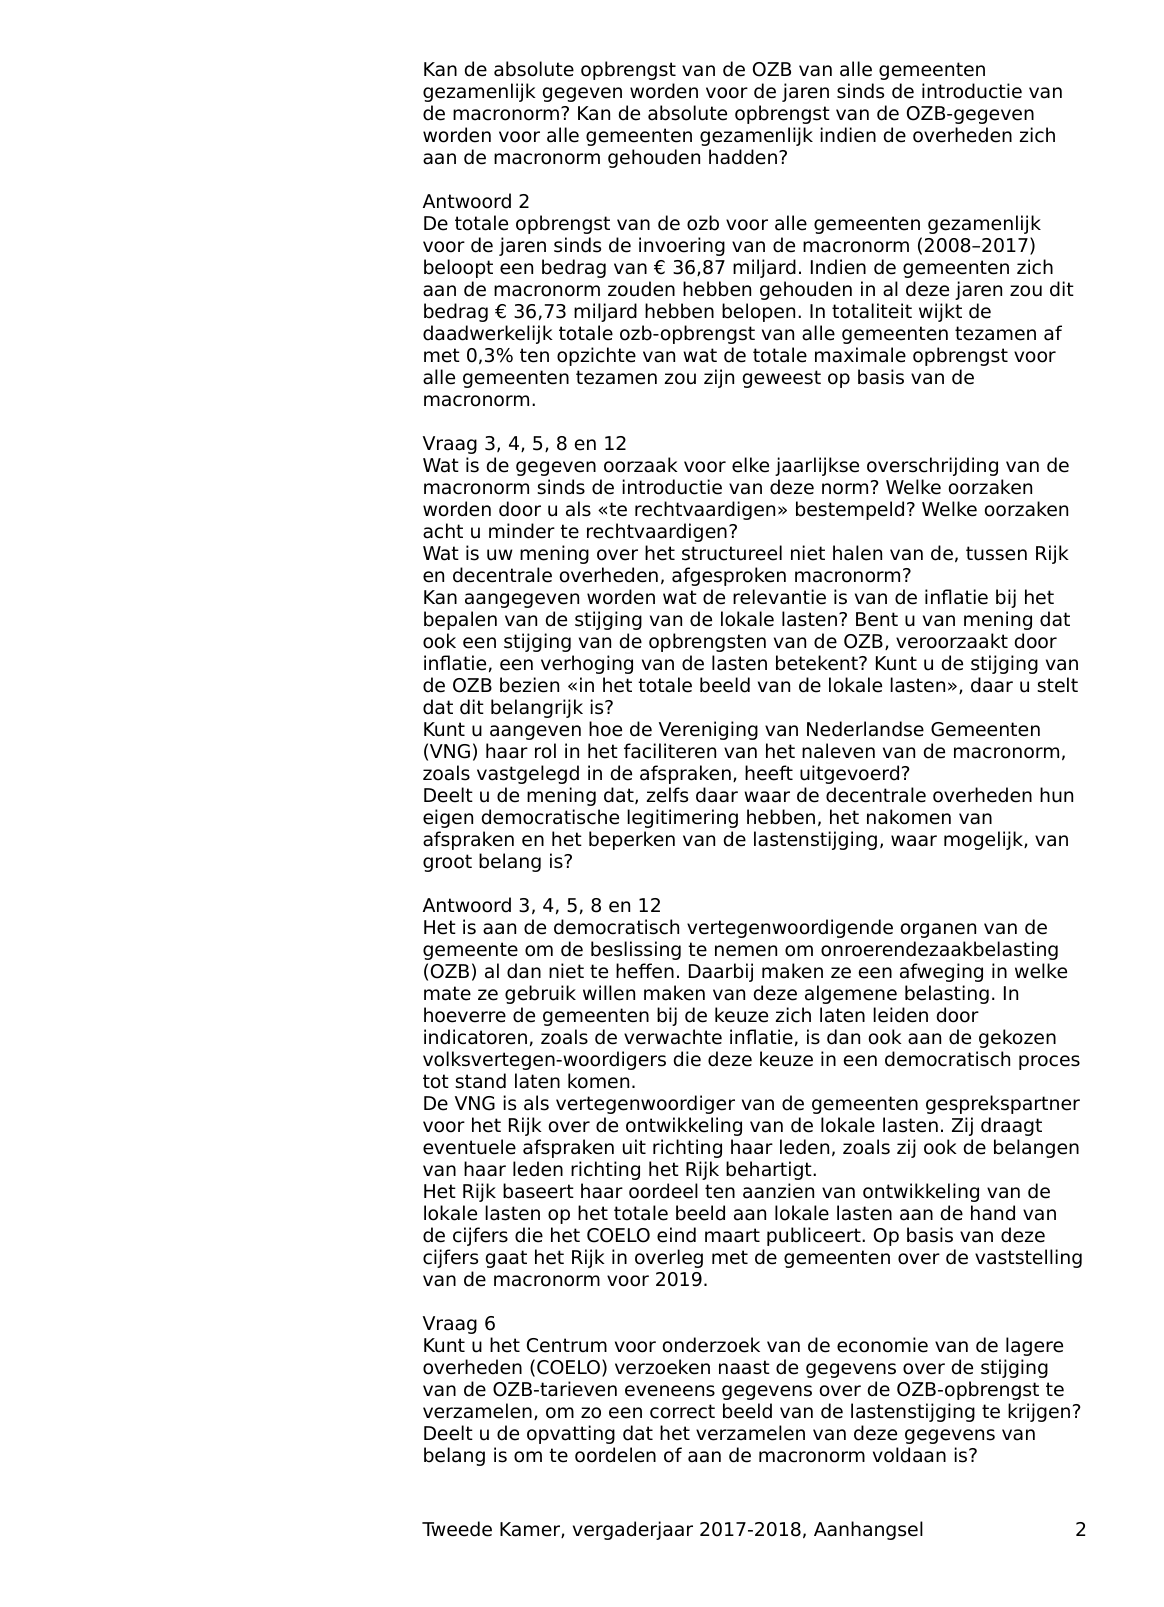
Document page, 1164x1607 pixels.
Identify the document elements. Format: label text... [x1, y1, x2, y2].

text Vraag 3, 4, 5, 8 en 12 [422, 433, 1087, 455]
text Antwoord 2 [422, 191, 1087, 213]
text Kan aangegeven worden wat de relevantie is van de inflatie bij het bepalen van de stijging van de lokale lasten? Bent u van mening dat ook een stijging van de opbrengsten van de OZB, veroorzaakt door inflatie, een verhoging van de lasten betekent? Kunt u de stijging van de OZB bezien «in het totale beeld van de lokale lasten», daar u stelt dat dit belangrijk is? [422, 587, 1087, 719]
text Wat is de gegeven oorzaak voor elke jaarlijkse overschrijding van de macronorm sinds de introductie van deze norm? Welke oorzaken worden door u als «te rechtvaardigen» bestempeld? Welke oorzaken acht u minder te rechtvaardigen? [422, 455, 1087, 543]
text Vraag 6 [422, 1313, 1087, 1335]
text Het is aan de democratisch vertegenwoordigende organen van de gemeente om de beslissing te nemen om onroerendezaakbelasting (OZB) al dan niet te heffen. Daarbij maken ze een afweging in welke mate ze gebruik willen maken van deze algemene belasting. In hoeverre de gemeenten bij de keuze zich laten leiden door indicatoren, zoals de verwachte inflatie, is dan ook aan de gekozen volksvertegen-woordigers die deze keuze in een democratisch proces tot stand laten komen. [422, 917, 1087, 1093]
text Kunt u het Centrum voor onderzoek van de economie van de lagere overheden (COELO) verzoeken naast de gegevens over de stijging van de OZB-tarieven eveneens gegevens over de OZB-opbrengst te verzamelen, om zo een correct beeld van de lastenstijging te krijgen? Deelt u de opvatting dat het verzamelen van deze gegevens van belang is om te oordelen of aan de macronorm voldaan is? [422, 1335, 1087, 1467]
text Het Rijk baseert haar oordeel ten aanzien van ontwikkeling van de lokale lasten op het totale beeld aan lokale lasten aan de hand van de cijfers die het COELO eind maart publiceert. Op basis van deze cijfers gaat het Rijk in overleg met de gemeenten over de vaststelling van de macronorm voor 2019. [422, 1181, 1087, 1291]
text Kunt u aangeven hoe de Vereniging van Nederlandse Gemeenten (VNG) haar rol in het faciliteren van het naleven van de macronorm, zoals vastgelegd in de afspraken, heeft uitgevoerd? [422, 719, 1087, 785]
text De VNG is als vertegenwoordiger van de gemeenten gesprekspartner voor het Rijk over de ontwikkeling van de lokale lasten. Zij draagt eventuele afspraken uit richting haar leden, zoals zij ook de belangen van haar leden richting het Rijk behartigt. [422, 1093, 1087, 1181]
text Wat is uw mening over het structureel niet halen van de, tussen Rijk en decentrale overheden, afgesproken macronorm? [422, 543, 1087, 587]
text Deelt u de mening dat, zelfs daar waar de decentrale overheden hun eigen democratische legitimering hebben, het nakomen van afspraken en het beperken van de lastenstijging, waar mogelijk, van groot belang is? [422, 785, 1087, 873]
text Kan de absolute opbrengst van de OZB van alle gemeenten gezamenlijk gegeven worden voor de jaren sinds de introductie van de macronorm? Kan de absolute opbrengst van de OZB-gegeven worden voor alle gemeenten gezamenlijk indien de overheden zich aan de macronorm gehouden hadden? [422, 59, 1087, 169]
text De totale opbrengst van de ozb voor alle gemeenten gezamenlijk voor de jaren sinds de invoering van de macronorm (2008–2017) beloopt een bedrag van € 36,87 miljard. Indien de gemeenten zich aan de macronorm zouden hebben gehouden in al deze jaren zou dit bedrag € 36,73 miljard hebben belopen. In totaliteit wijkt de daadwerkelijk totale ozb-opbrengst van alle gemeenten tezamen af met 0,3% ten opzichte van wat de totale maximale opbrengst voor alle gemeenten tezamen zou zijn geweest op basis van de macronorm. [422, 213, 1087, 411]
text Antwoord 3, 4, 5, 8 en 12 [422, 895, 1087, 917]
